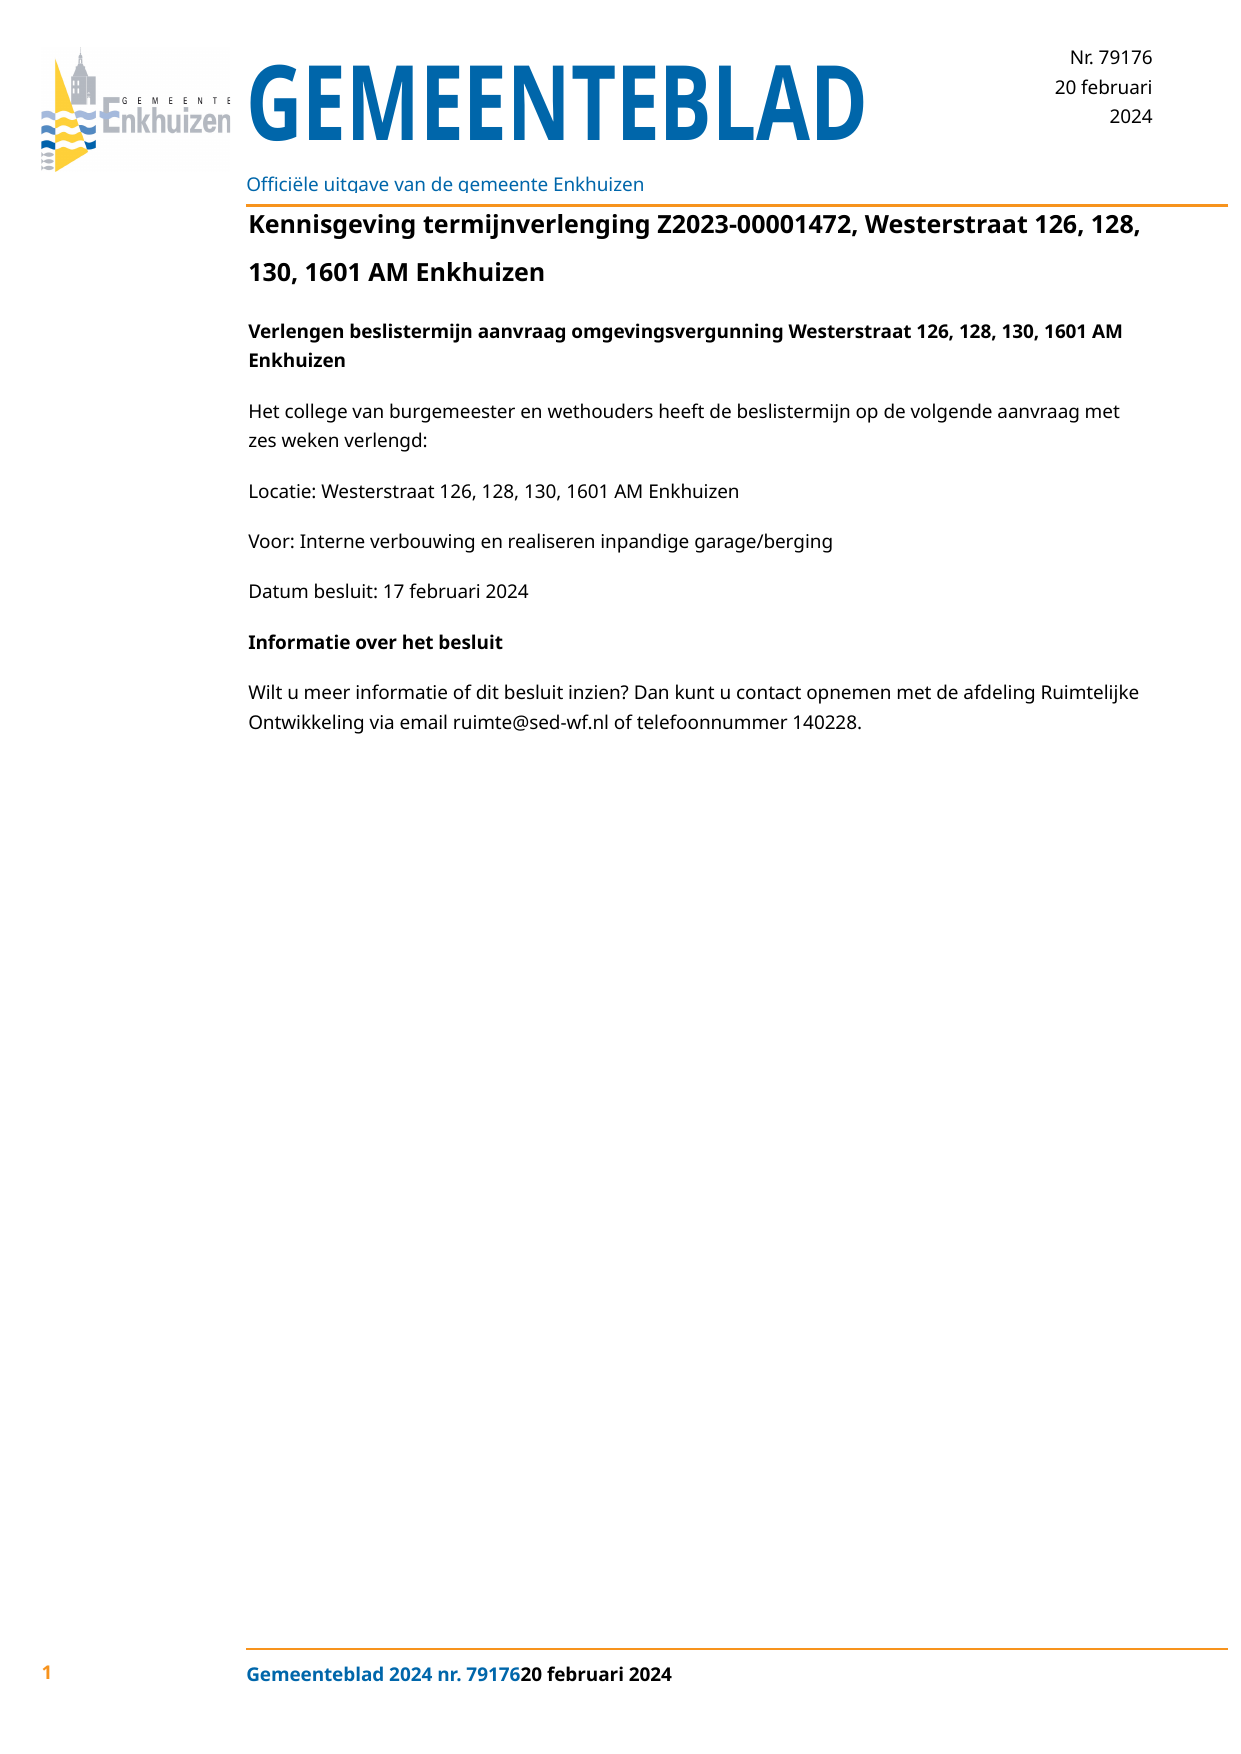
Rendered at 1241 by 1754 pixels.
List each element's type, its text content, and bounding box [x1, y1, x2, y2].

text Verlengen beslistermijn aanvraag omgevingsvergunning Westerstraat 126, 128, 130, 1601 AM Enkhuizen [248, 318, 1152, 373]
text Locatie: Westerstraat 126, 128, 130, 1601 AM Enkhuizen [248, 478, 1152, 504]
text Het college van burgemeester en wethouders heeft de beslistermijn op de volgende aanvraag met zes weken verlengd: [248, 398, 1152, 453]
text Wilt u meer informatie of dit besluit inzien? Dan kunt u contact opnemen met de afdeling Ruimtelijke Ontwikkeling via email ruimte@sed-wf.nl of telefoonnummer 140228. [248, 679, 1152, 735]
picture [41, 47, 231, 172]
text Informatie over het besluit [248, 629, 1152, 655]
text Datum besluit: 17 februari 2024 [248, 579, 1152, 604]
text Voor: Interne verbouwing en realiseren inpandige garage/berging [248, 528, 1152, 554]
text Kennisgeving termijnverlenging Z2023-00001472, Westerstraat 126, 128, 130, 1601 AM Enkhuizen [248, 207, 1152, 288]
